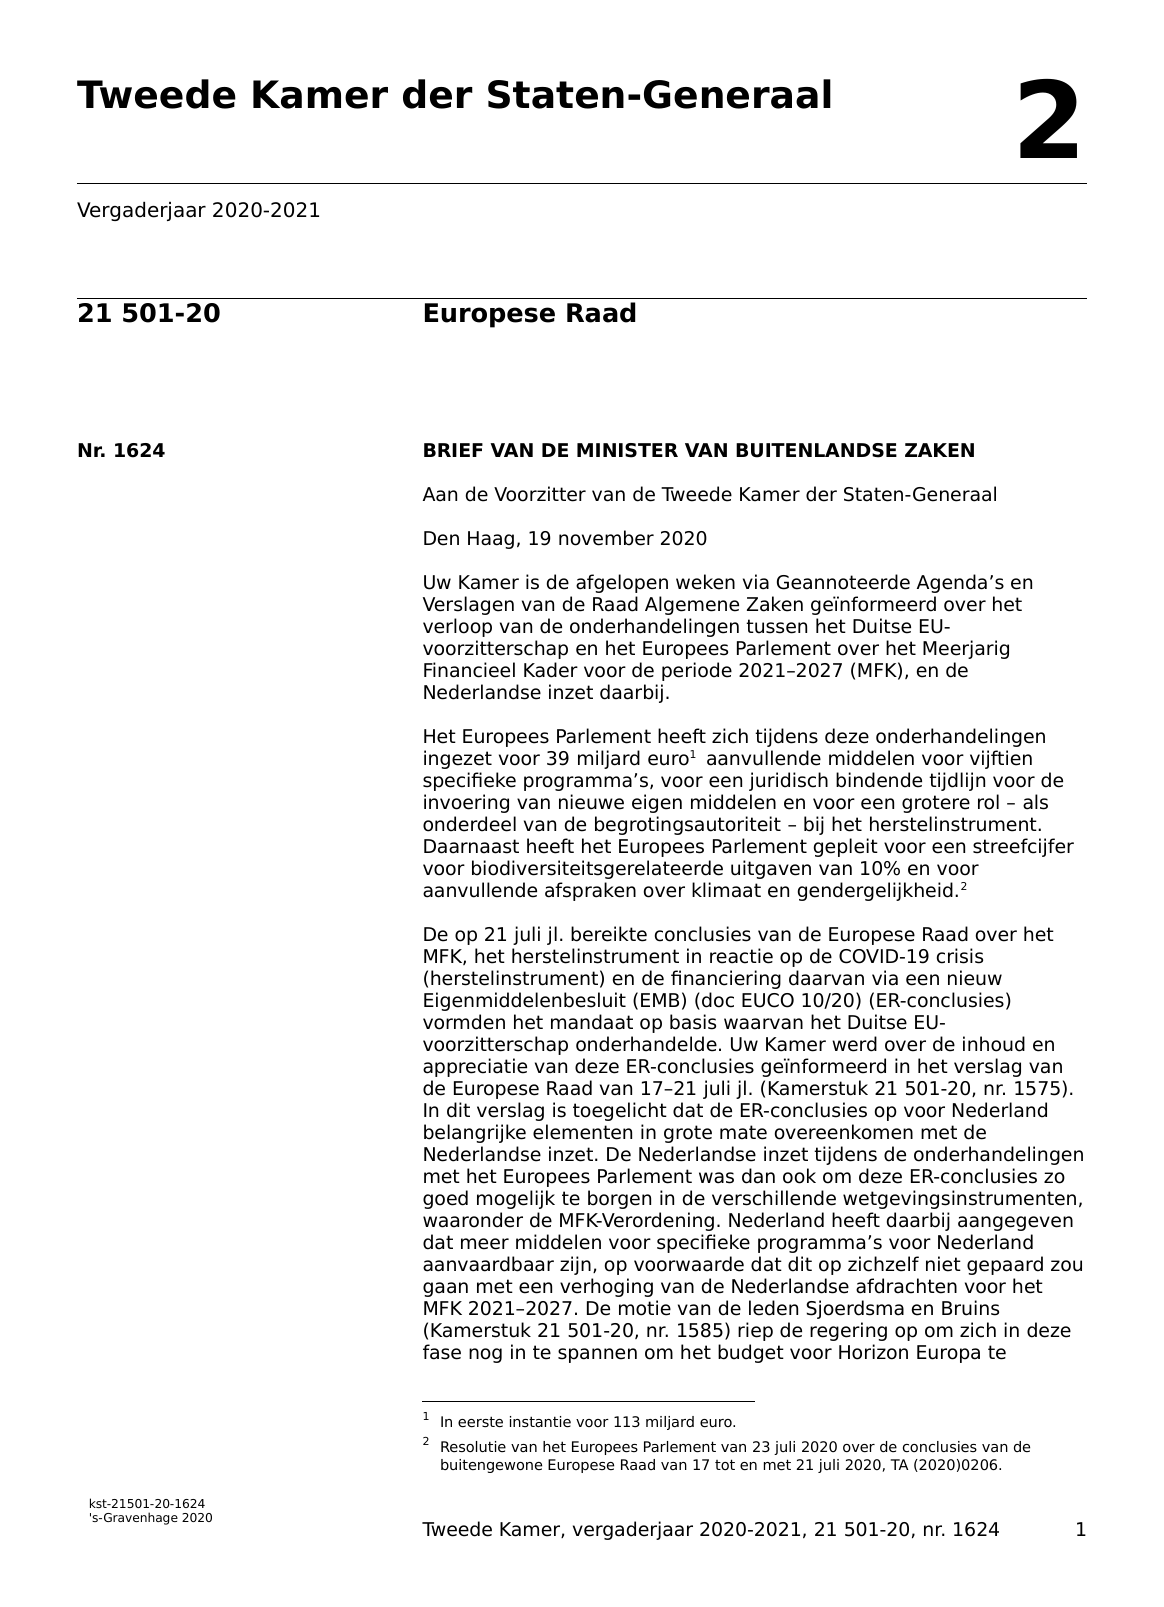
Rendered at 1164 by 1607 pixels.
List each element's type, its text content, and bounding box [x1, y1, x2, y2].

text 's-Gravenhage 2020 [88, 1511, 323, 1525]
text Aan de Voorzitter van de Tweede Kamer der Staten-Generaal [422, 484, 1087, 506]
text kst-21501-20-1624 [88, 1497, 323, 1511]
text De op 21 juli jl. bereikte conclusies van de Europese Raad over het MFK, het herstelinstrument in reactie op de COVID-19 crisis (herstelinstrument) en de financiering daarvan via een nieuw Eigenmiddelenbesluit (EMB) (doc EUCO 10/20) (ER-conclusies) vormden het mandaat op basis waarvan het Duitse EU-voorzitterschap onderhandelde. Uw Kamer werd over de inhoud en appreciatie van deze ER-conclusies geïnformeerd in het verslag van de Europese Raad van 17–21 juli jl. (Kamerstuk 21 501-20, nr. 1575). In dit verslag is toegelicht dat de ER-conclusies op voor Nederland belangrijke elementen in grote mate overeenkomen met de Nederlandse inzet. De Nederlandse inzet tijdens de onderhandelingen met het Europees Parlement was dan ook om deze ER-conclusies zo goed mogelijk te borgen in de verschillende wetgevingsinstrumenten, waaronder de MFK-Verordening. Nederland heeft daarbij aangegeven dat meer middelen voor specifieke programma’s voor Nederland aanvaardbaar zijn, op voorwaarde dat dit op zichzelf niet gepaard zou gaan met een verhoging van de Nederlandse afdrachten voor het MFK 2021–2027. De motie van de leden Sjoerdsma en Bruins (Kamerstuk 21 501-20, nr. 1585) riep de regering op om zich in deze fase nog in te spannen om het budget voor Horizon Europa te [422, 924, 1087, 1364]
table_header Tweede Kamer der Staten-Generaal [77, 59, 886, 183]
table_header 2 [886, 59, 1087, 183]
subtitle Nr. 1624 BRIEF VAN DE MINISTER VAN BUITENLANDSE ZAKEN [77, 440, 1087, 462]
text Het Europees Parlement heeft zich tijdens deze onderhandelingen ingezet voor 39 miljard euro aanvullende middelen voor vijftien specifieke programma’s, voor een juridisch bindende tijdlijn voor de invoering van nieuwe eigen middelen en voor een grotere rol – als onderdeel van de begrotingsautoriteit – bij het herstelinstrument. Daarnaast heeft het Europees Parlement gepleit voor een streefcijfer voor biodiversiteitsgerelateerde uitgaven van 10% en voor aanvullende afspraken over klimaat en gendergelijkheid. [422, 726, 1087, 902]
table_cell Vergaderjaar 2020-2021 [77, 184, 1087, 298]
text Resolutie van het Europees Parlement van 23 juli 2020 over de conclusies van de buitengewone Europese Raad van 17 tot en met 21 juli 2020, TA (2020)0206. [422, 1435, 1087, 1474]
text In eerste instantie voor 113 miljard euro. [422, 1410, 1087, 1432]
subtitle 21 501-20 Europese Raad [77, 299, 1087, 329]
text Den Haag, 19 november 2020 [422, 528, 1087, 550]
text Uw Kamer is de afgelopen weken via Geannoteerde Agenda’s en Verslagen van de Raad Algemene Zaken geïnformeerd over het verloop van de onderhandelingen tussen het Duitse EU-voorzitterschap en het Europees Parlement over het Meerjarig Financieel Kader voor de periode 2021–2027 (MFK), en de Nederlandse inzet daarbij. [422, 572, 1087, 704]
